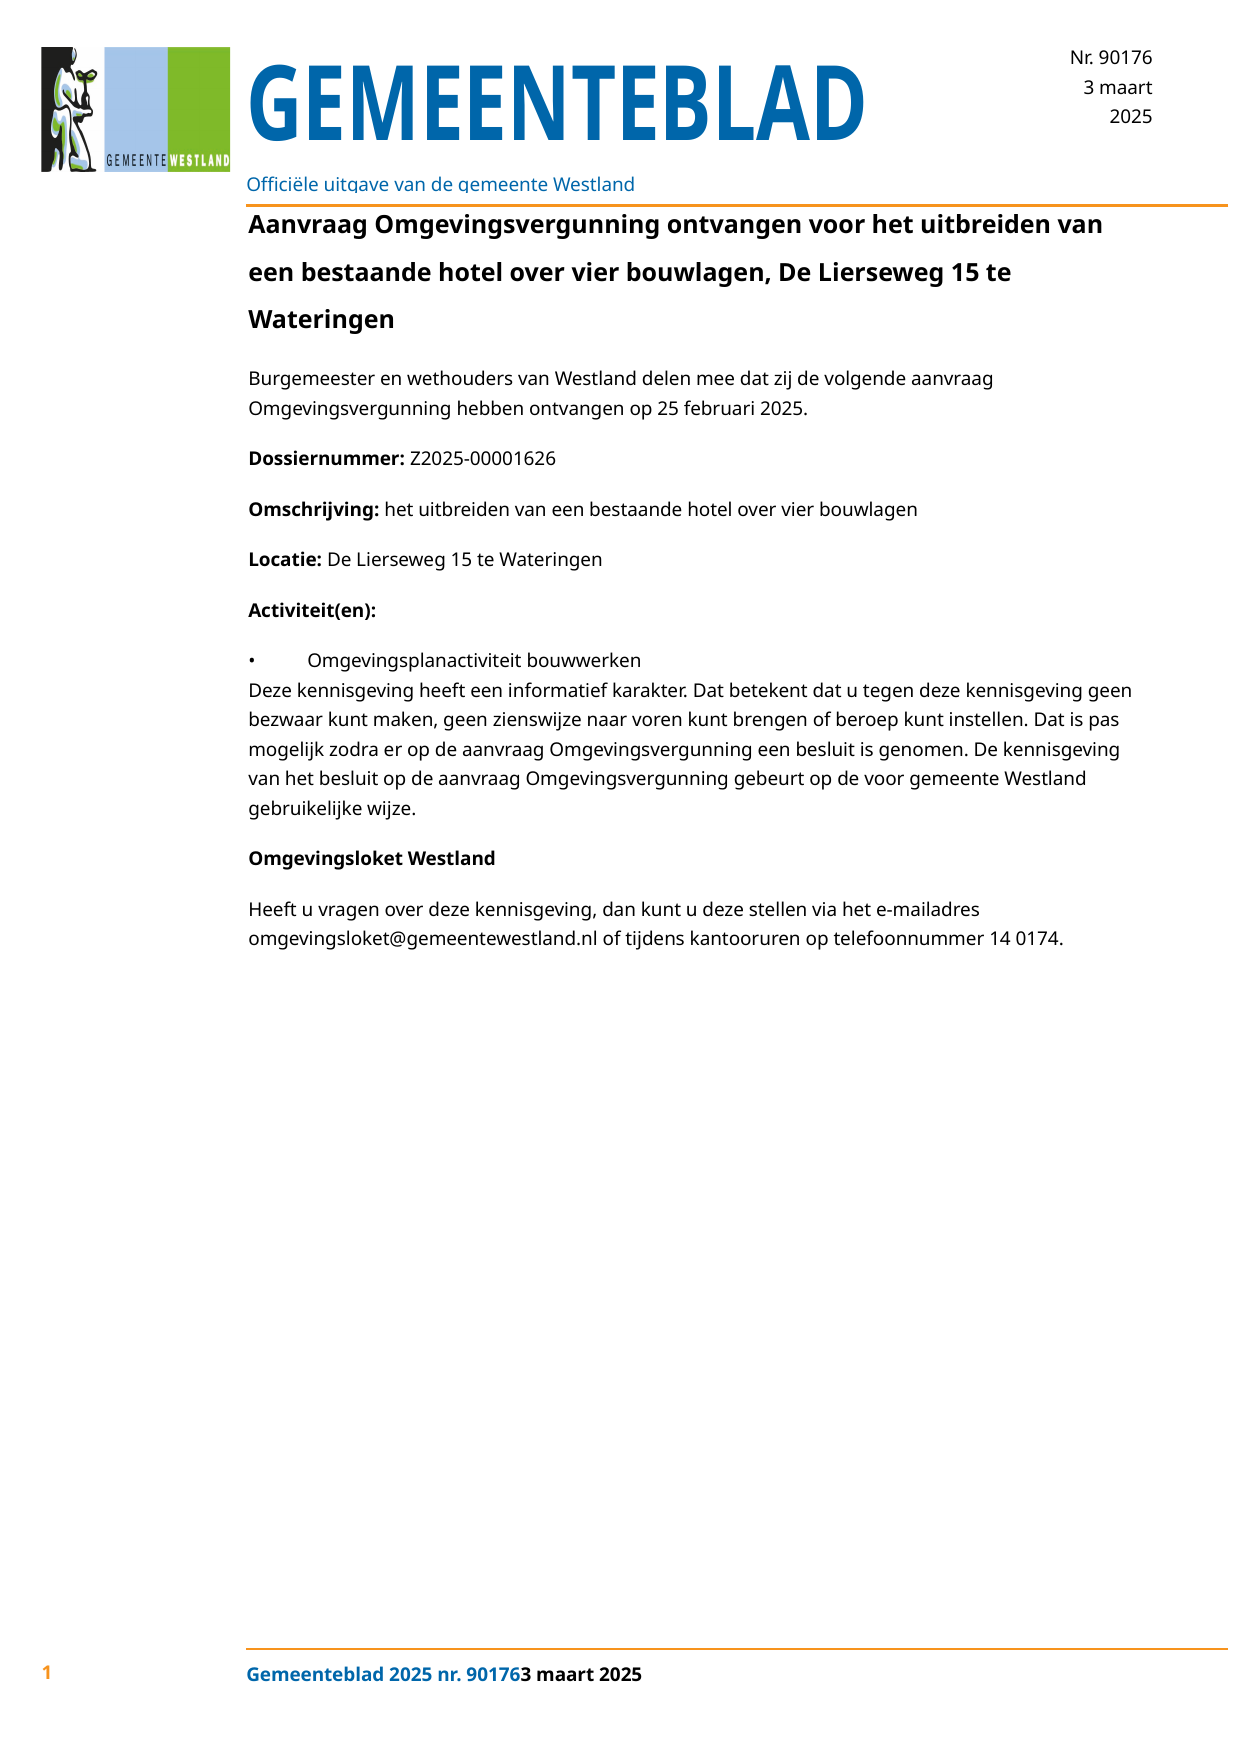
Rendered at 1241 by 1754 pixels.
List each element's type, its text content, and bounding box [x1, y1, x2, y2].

text Omgevingsloket Westland [248, 846, 1152, 871]
picture [41, 47, 231, 172]
text Locatie: De Lierseweg 15 te Wateringen [248, 546, 1152, 572]
text Deze kennisgeving heeft een informatief karakter. Dat betekent dat u tegen deze kennisgeving geen bezwaar kunt maken, geen zienswijze naar voren kunt brengen of beroep kunt instellen. Dat is pas mogelijk zodra er op de aanvraag Omgevingsvergunning een besluit is genomen. De kennisgeving van het besluit op de aanvraag Omgevingsvergunning gebeurt op de voor gemeente Westland gebruikelijke wijze. [248, 677, 1152, 821]
text Dossiernummer: Z2025-00001626 [248, 446, 1152, 471]
text Aanvraag Omgevingsvergunning ontvangen voor het uitbreiden van een bestaande hotel over vier bouwlagen, De Lierseweg 15 te Wateringen [248, 207, 1152, 336]
text Omschrijving: het uitbreiden van een bestaande hotel over vier bouwlagen [248, 496, 1152, 522]
text Burgemeester en wethouders van Westland delen mee dat zij de volgende aanvraag Omgevingsvergunning hebben ontvangen op 25 februari 2025. [248, 366, 1152, 421]
list Omgevingsplanactiviteit bouwwerken [248, 647, 1152, 673]
text Activiteit(en): [248, 597, 1152, 622]
text Heeft u vragen over deze kennisgeving, dan kunt u deze stellen via het e-mailadres omgevingsloket@gemeentewestland.nl of tijdens kantooruren op telefoonnummer 14 0174. [248, 896, 1152, 951]
